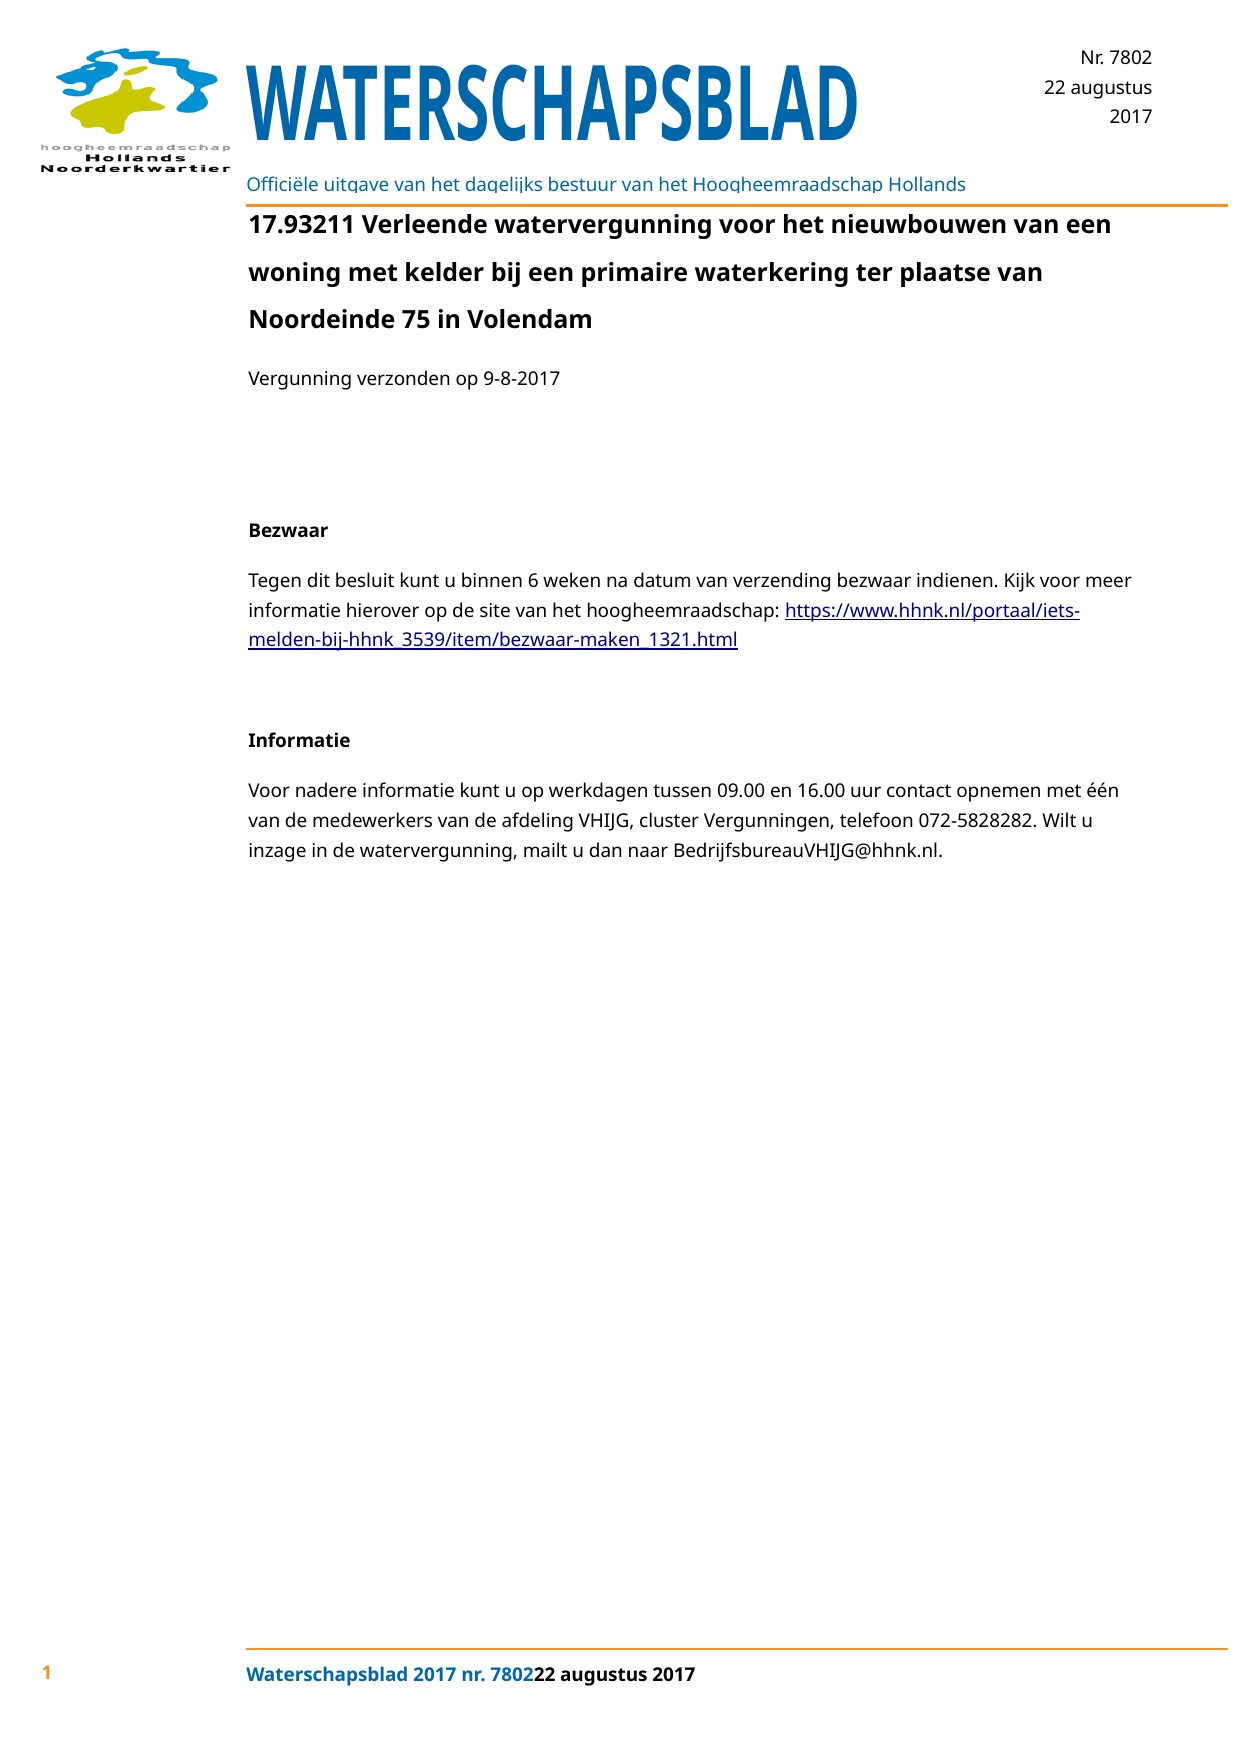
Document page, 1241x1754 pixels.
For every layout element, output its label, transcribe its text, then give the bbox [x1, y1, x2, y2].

text Bezwaar [248, 517, 1152, 542]
text Voor nadere informatie kunt u op werkdagen tussen 09.00 en 16.00 uur contact opnemen met één van de medewerkers van de afdeling VHIJG, cluster Vergunningen, telefoon 072-5828282. Wilt u inzage in de watervergunning, mailt u dan naar BedrijfsbureauVHIJG@hhnk.nl. [248, 778, 1152, 862]
text Tegen dit besluit kunt u binnen 6 weken na datum van verzending bezwaar indienen. Kijk voor meer informatie hierover op de site van het hoogheemraadschap: https://www.hhnk.nl/portaal/iets-melden-bij-hhnk_3539/item/bezwaar-maken_1321.html [248, 567, 1152, 652]
text 17.93211 Verleende watervergunning voor het nieuwbouwen van een woning met kelder bij een primaire waterkering ter plaatse van Noordeinde 75 in Volendam [248, 207, 1152, 336]
text Informatie [248, 727, 1152, 753]
picture [41, 47, 231, 172]
text Vergunning verzonden op 9-8-2017 [248, 366, 1152, 391]
